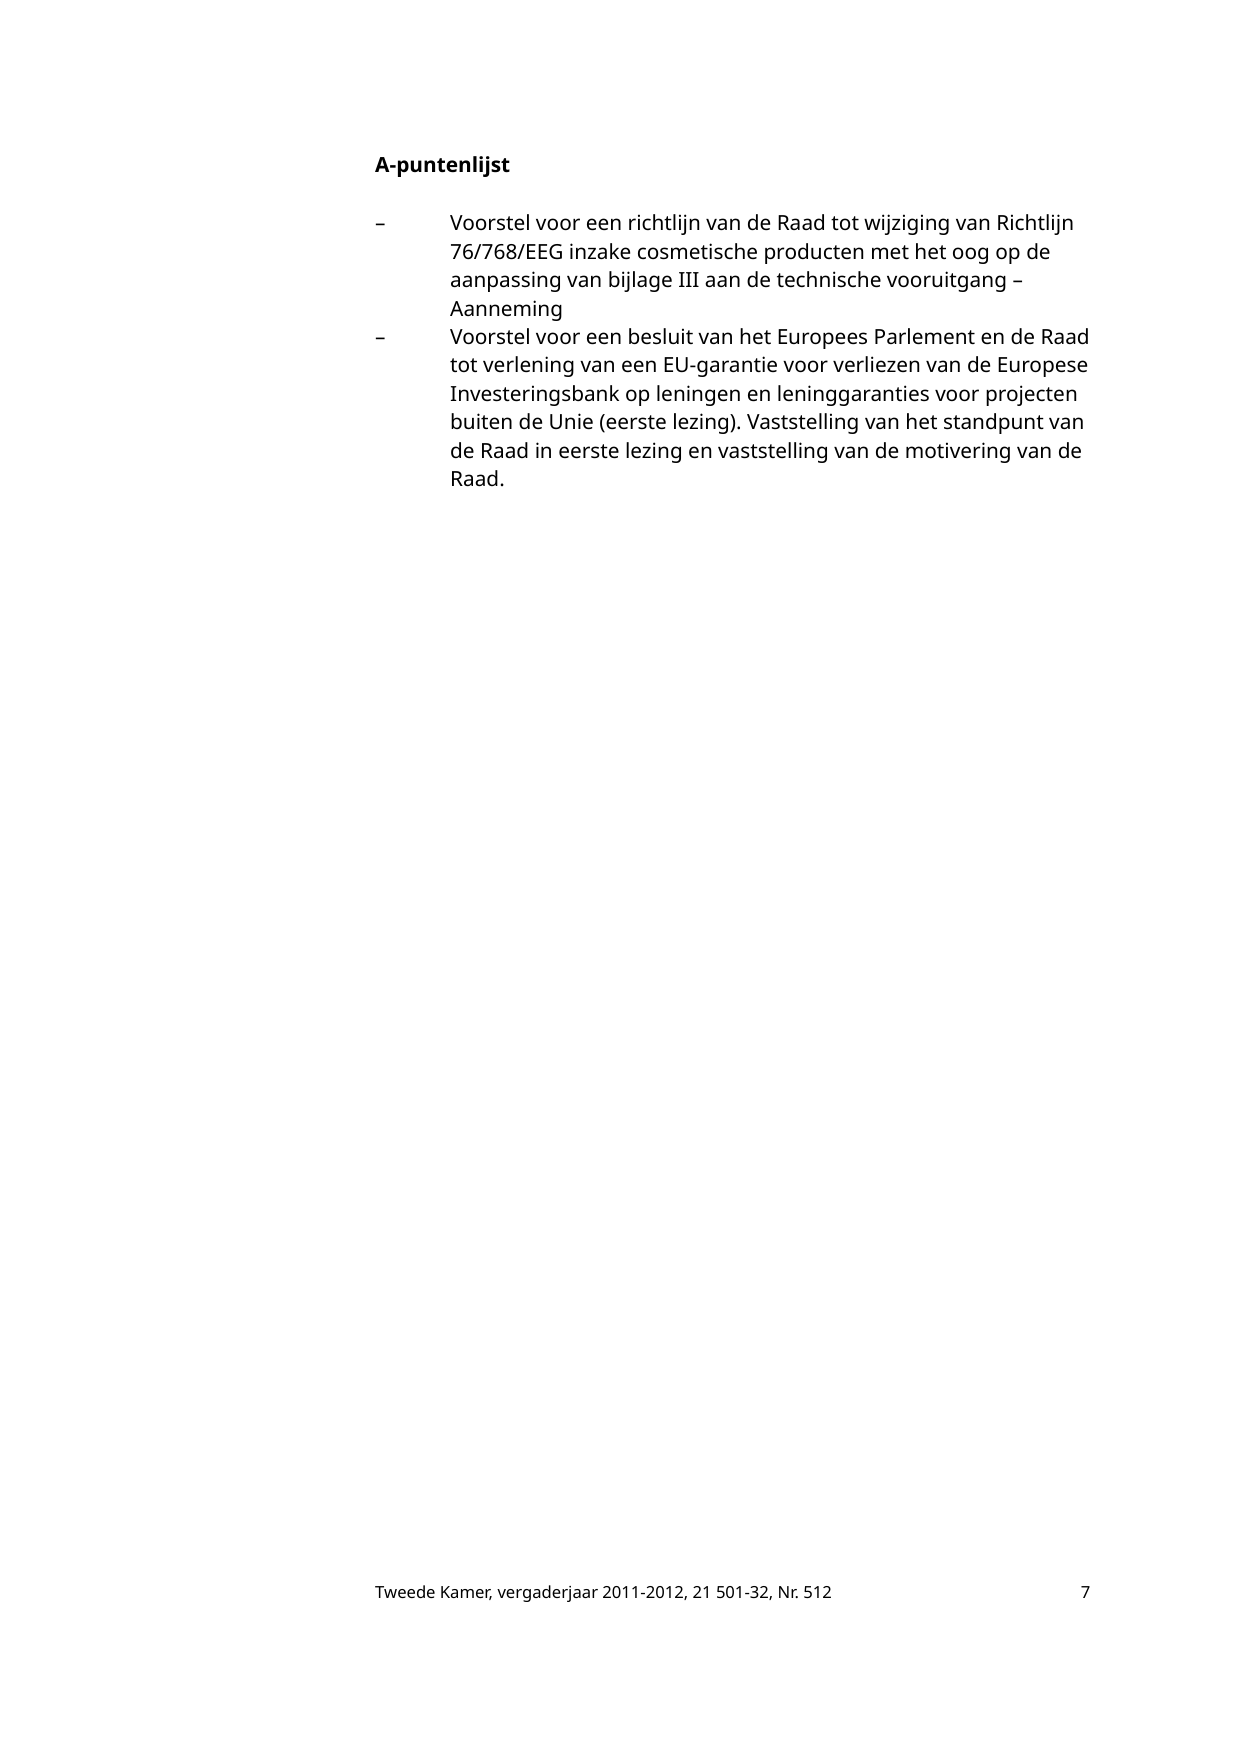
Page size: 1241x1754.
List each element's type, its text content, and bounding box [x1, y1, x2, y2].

list Voorstel voor een besluit van het Europees Parlement en de Raad tot verlening van een EU-garantie voor verliezen van de Europese Investeringsbank op leningen en leninggaranties voor projecten buiten de Unie (eerste lezing). Vaststelling van het standpunt van de Raad in eerste lezing en vaststelling van de motivering van de Raad. [375, 322, 1090, 493]
list Voorstel voor een richtlijn van de Raad tot wijziging van Richtlijn 76/768/EEG inzake cosmetische producten met het oog op de aanpassing van bijlage III aan de technische vooruitgang – Aanneming [375, 208, 1090, 322]
text A-puntenlijst [375, 150, 1090, 178]
